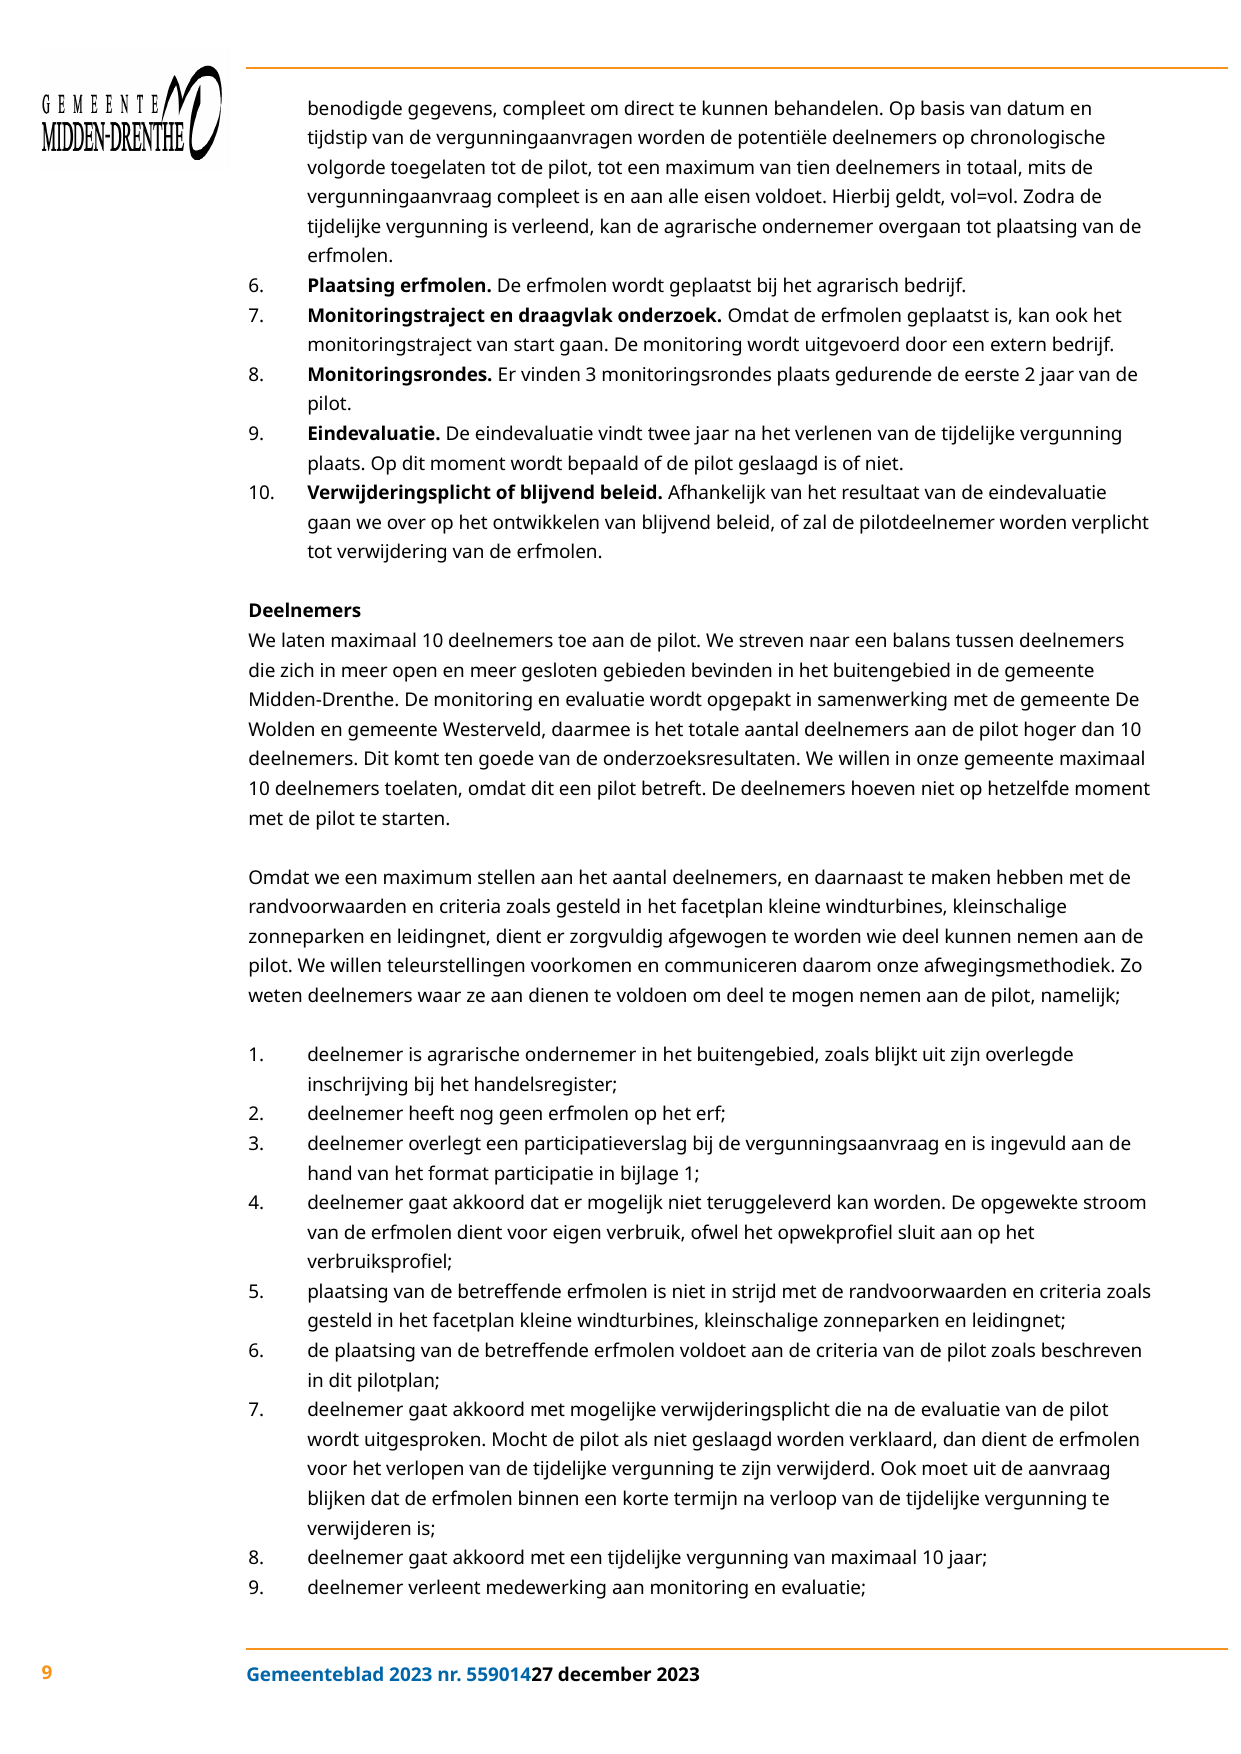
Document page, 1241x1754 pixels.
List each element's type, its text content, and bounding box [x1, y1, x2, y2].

list Verwijderingsplicht of blijvend beleid. Afhankelijk van het resultaat van de eindevaluatie gaan we over op het ontwikkelen van blijvend beleid, of zal de pilotdeelnemer worden verplicht tot verwijdering van de erfmolen. [248, 479, 1152, 564]
list Plaatsing erfmolen. De erfmolen wordt geplaatst bij het agrarisch bedrijf. [248, 272, 1152, 298]
list deelnemer heeft nog geen erfmolen op het erf; [248, 1101, 1152, 1126]
text Deelnemers [248, 598, 1152, 623]
list benodigde gegevens, compleet om direct te kunnen behandelen. Op basis van datum en tijdstip van de vergunningaanvragen worden de potentiële deelnemers op chronologische volgorde toegelaten tot de pilot, tot een maximum van tien deelnemers in totaal, mits de vergunningaanvraag compleet is en aan alle eisen voldoet. Hierbij geldt, vol=vol. Zodra de tijdelijke vergunning is verleend, kan de agrarische ondernemer overgaan tot plaatsing van de erfmolen. [248, 95, 1152, 268]
list deelnemer gaat akkoord met een tijdelijke vergunning van maximaal 10 jaar; [248, 1544, 1152, 1570]
picture [41, 47, 231, 172]
list deelnemer overlegt een participatieverslag bij de vergunningsaanvraag en is ingevuld aan de hand van het format participatie in bijlage 1; [248, 1130, 1152, 1186]
list plaatsing van de betreffende erfmolen is niet in strijd met de randvoorwaarden en criteria zoals gesteld in het facetplan kleine windturbines, kleinschalige zonneparken en leidingnet; [248, 1278, 1152, 1333]
text Omdat we een maximum stellen aan het aantal deelnemers, en daarnaast te maken hebben met de randvoorwaarden en criteria zoals gesteld in het facetplan kleine windturbines, kleinschalige zonneparken en leidingnet, dient er zorgvuldig afgewogen te worden wie deel kunnen nemen aan de pilot. We willen teleurstellingen voorkomen en communiceren daarom onze afwegingsmethodiek. Zo weten deelnemers waar ze aan dienen te voldoen om deel te mogen nemen aan de pilot, namelijk; [248, 864, 1152, 1008]
list de plaatsing van de betreffende erfmolen voldoet aan de criteria van de pilot zoals beschreven in dit pilotplan; [248, 1337, 1152, 1393]
list deelnemer gaat akkoord met mogelijke verwijderingsplicht die na de evaluatie van de pilot wordt uitgesproken. Mocht de pilot als niet geslaagd worden verklaard, dan dient de erfmolen voor het verlopen van de tijdelijke vergunning te zijn verwijderd. Ook moet uit de aanvraag blijken dat de erfmolen binnen een korte termijn na verloop van de tijdelijke vergunning te verwijderen is; [248, 1396, 1152, 1541]
text We laten maximaal 10 deelnemers toe aan de pilot. We streven naar een balans tussen deelnemers die zich in meer open en meer gesloten gebieden bevinden in het buitengebied in de gemeente Midden-Drenthe. De monitoring en evaluatie wordt opgepakt in samenwerking met de gemeente De Wolden en gemeente Westerveld, daarmee is het totale aantal deelnemers aan de pilot hoger dan 10 deelnemers. Dit komt ten goede van de onderzoeksresultaten. We willen in onze gemeente maximaal 10 deelnemers toelaten, omdat dit een pilot betreft. De deelnemers hoeven niet op hetzelfde moment met de pilot te starten. [248, 627, 1152, 831]
list deelnemer gaat akkoord dat er mogelijk niet teruggeleverd kan worden. De opgewekte stroom van de erfmolen dient voor eigen verbruik, ofwel het opwekprofiel sluit aan op het verbruiksprofiel; [248, 1189, 1152, 1274]
list deelnemer verleent medewerking aan monitoring en evaluatie; [248, 1574, 1152, 1600]
list deelnemer is agrarische ondernemer in het buitengebied, zoals blijkt uit zijn overlegde inschrijving bij het handelsregister; [248, 1041, 1152, 1097]
list Monitoringstraject en draagvlak onderzoek. Omdat de erfmolen geplaatst is, kan ook het monitoringstraject van start gaan. De monitoring wordt uitgevoerd door een extern bedrijf. [248, 302, 1152, 357]
list Eindevaluatie. De eindevaluatie vindt twee jaar na het verlenen van de tijdelijke vergunning plaats. Op dit moment wordt bepaald of de pilot geslaagd is of niet. [248, 420, 1152, 476]
list Monitoringsrondes. Er vinden 3 monitoringsrondes plaats gedurende de eerste 2 jaar van de pilot. [248, 361, 1152, 416]
